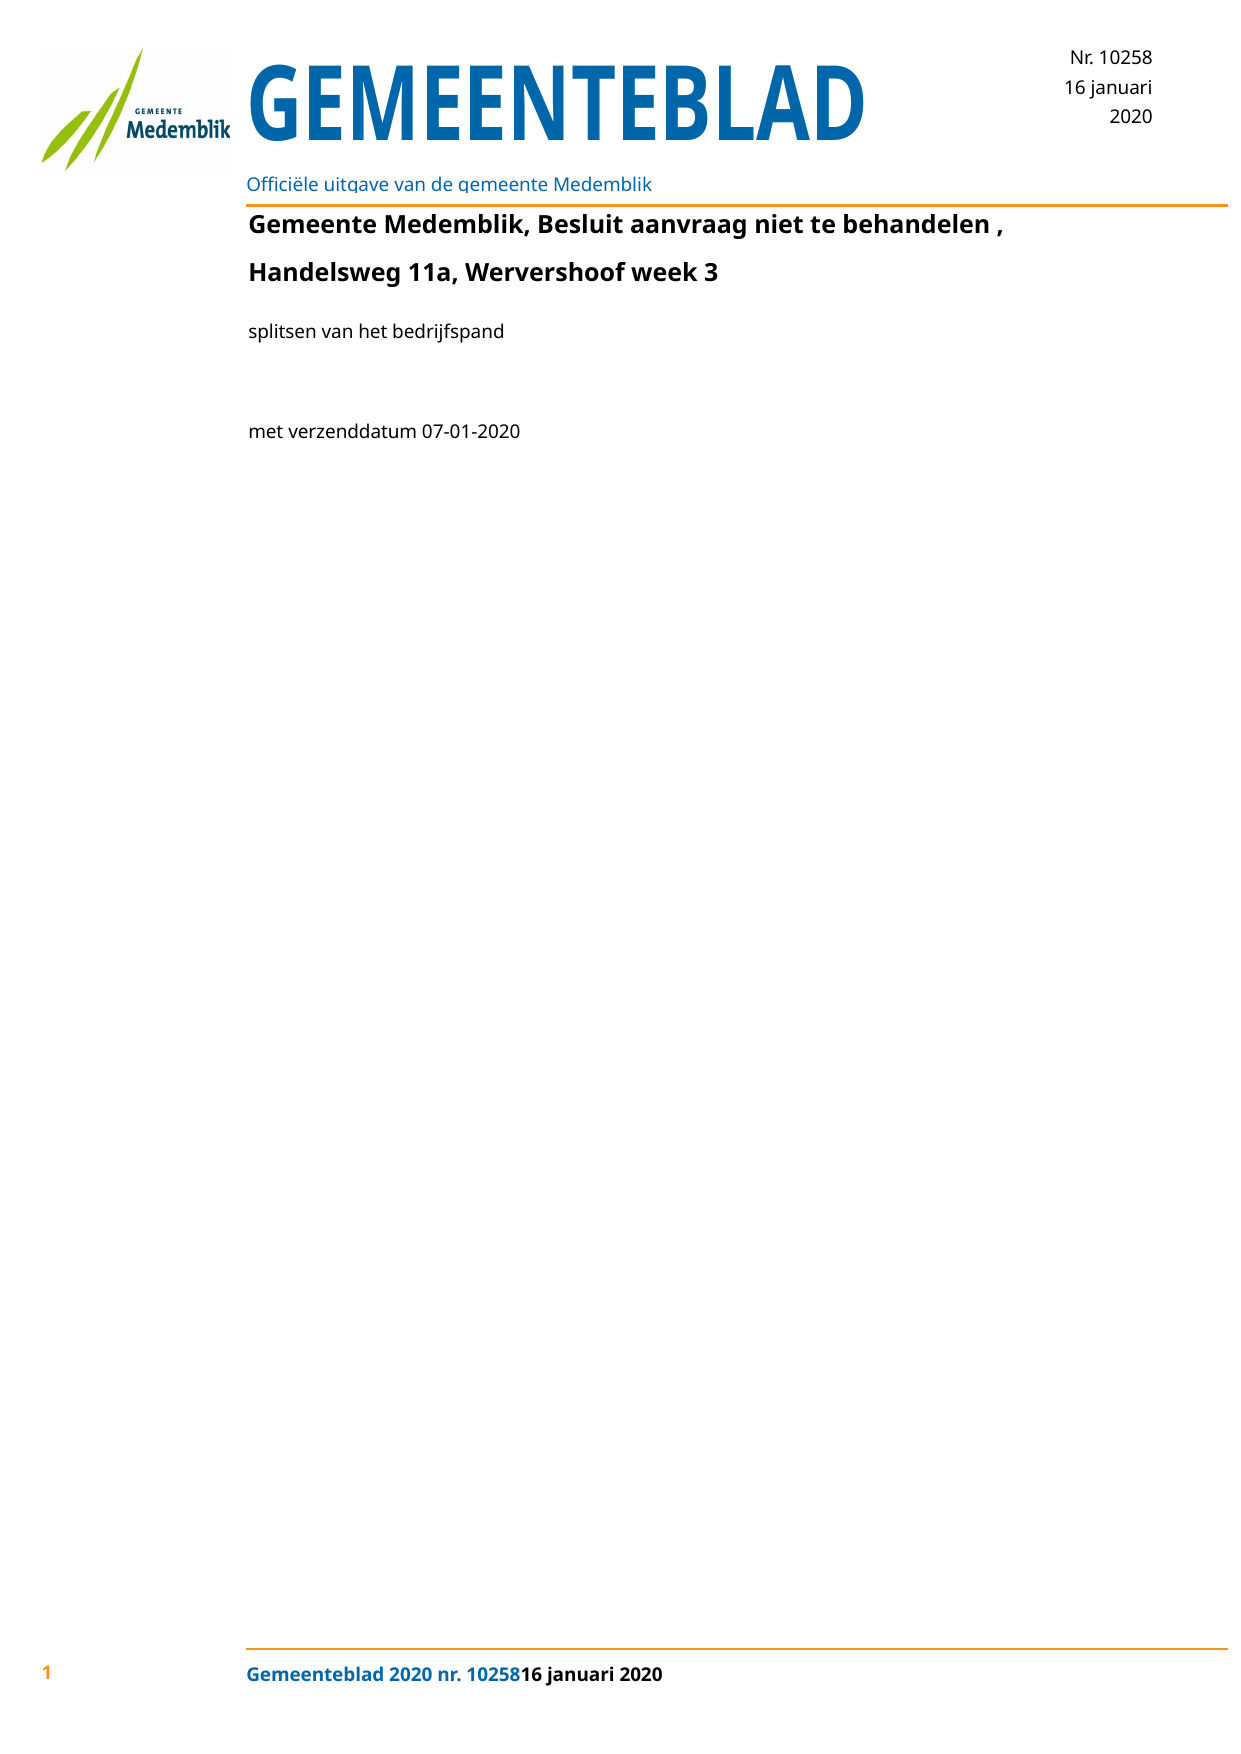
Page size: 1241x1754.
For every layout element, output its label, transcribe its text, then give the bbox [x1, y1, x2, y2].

picture [41, 47, 231, 172]
text met verzenddatum 07-01-2020 [248, 419, 1152, 444]
text splitsen van het bedrijfspand [248, 318, 1152, 344]
text Gemeente Medemblik, Besluit aanvraag niet te behandelen , Handelsweg 11a, Wervershoof week 3 [248, 207, 1152, 288]
